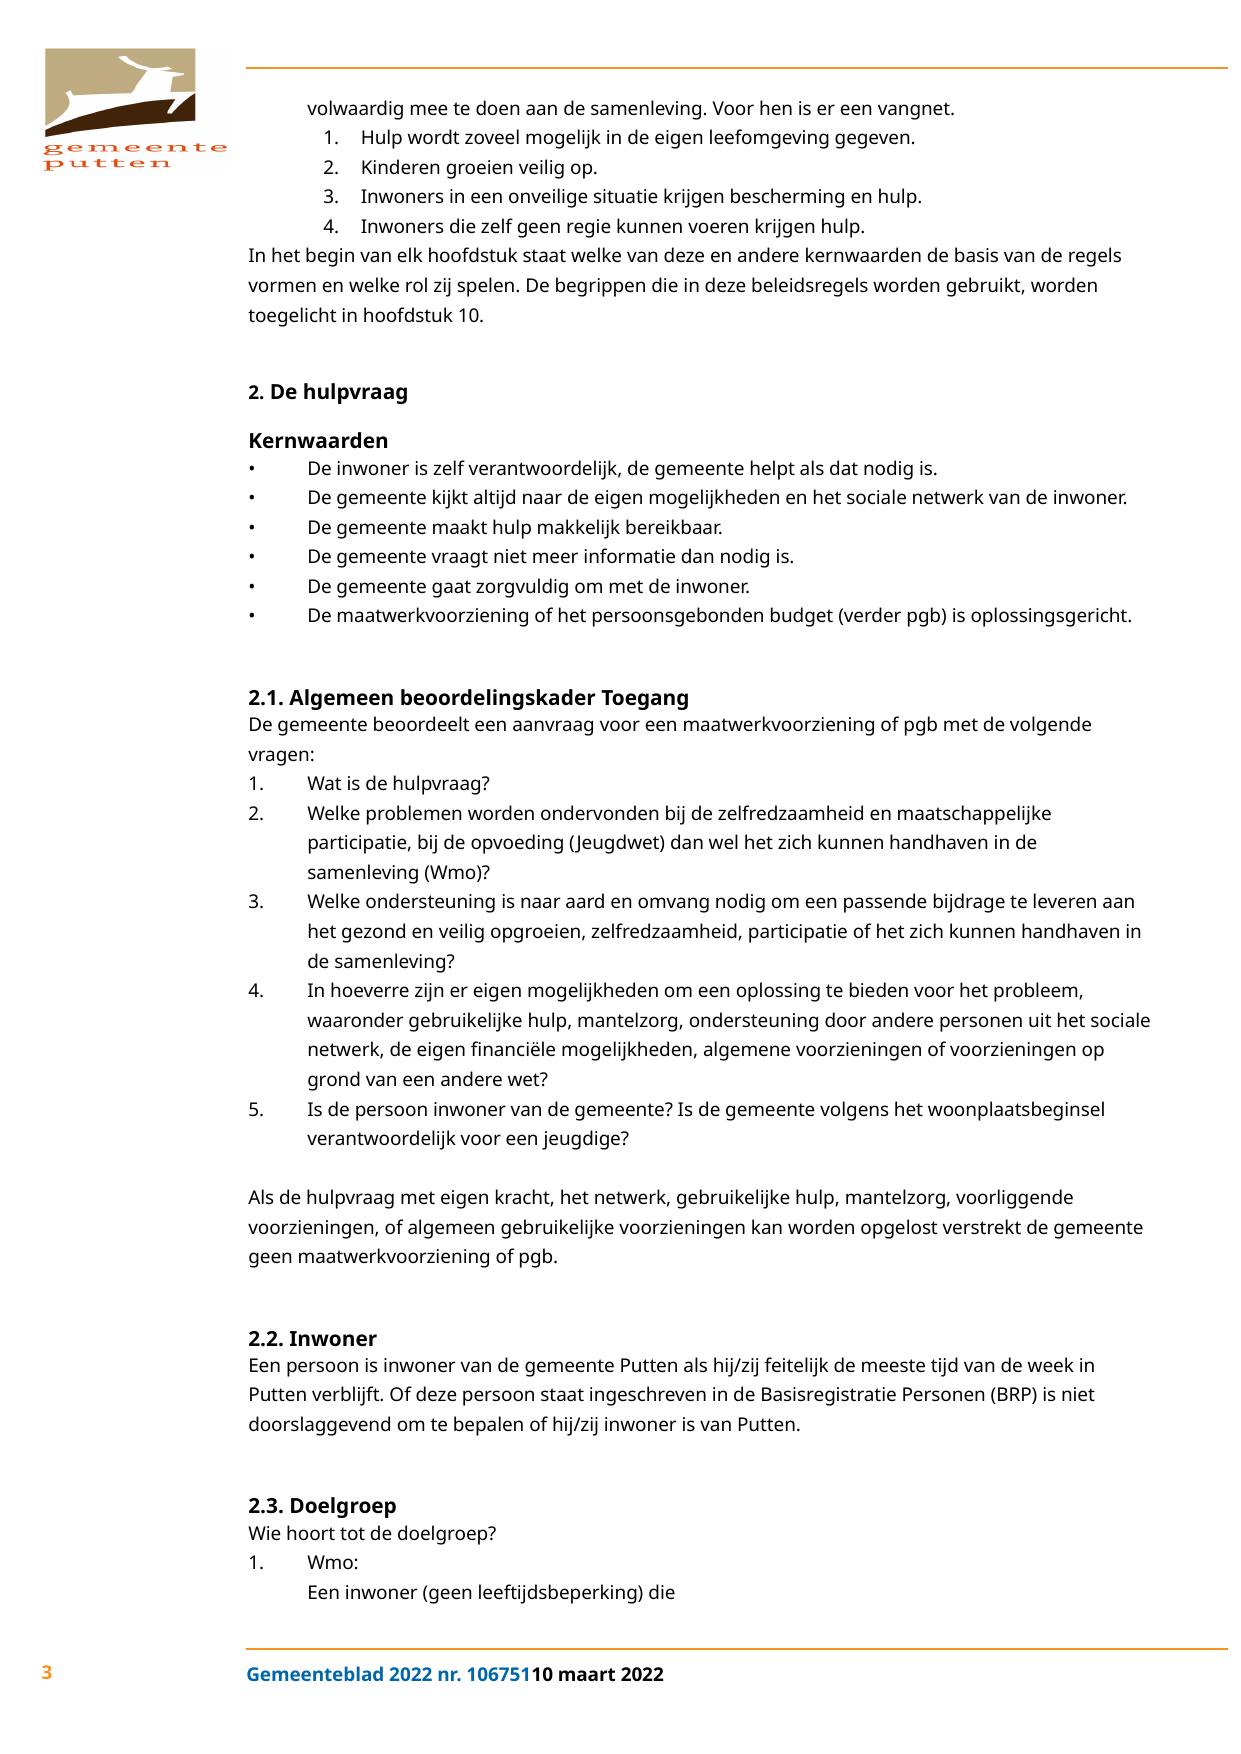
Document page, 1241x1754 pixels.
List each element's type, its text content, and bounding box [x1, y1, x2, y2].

list Kinderen groeien veilig op. [323, 154, 1152, 180]
list De gemeente maakt hulp makkelijk bereikbaar. [248, 514, 1152, 540]
list Inwoners in een onveilige situatie krijgen bescherming en hulp. [323, 183, 1152, 209]
text Kernwaarden [248, 426, 1152, 455]
list De maatwerkvoorziening of het persoonsgebonden budget (verder pgb) is oplossingsgericht. [248, 603, 1152, 628]
list Inwoners die zelf geen regie kunnen voeren krijgen hulp. [323, 213, 1152, 239]
list Een inwoner (geen leeftijdsbeperking) die [248, 1579, 1152, 1604]
list Wmo: [248, 1549, 1152, 1575]
text In het begin van elk hoofdstuk staat welke van deze en andere kernwaarden de basis van de regels vormen en welke rol zij spelen. De begrippen die in deze beleidsregels worden gebruikt, worden toegelicht in hoofdstuk 10. [248, 243, 1152, 328]
list volwaardig mee te doen aan de samenleving. Voor hen is er een vangnet. [248, 95, 1152, 121]
text 2. De hulpvraag [248, 377, 1152, 406]
text Als de hulpvraag met eigen kracht, het netwerk, gebruikelijke hulp, mantelzorg, voorliggende voorzieningen, of algemeen gebruikelijke voorzieningen kan worden opgelost verstrekt de gemeente geen maatwerkvoorziening of pgb. [248, 1184, 1152, 1269]
list In hoeverre zijn er eigen mogelijkheden om een oplossing te bieden voor het probleem, waaronder gebruikelijke hulp, mantelzorg, ondersteuning door andere personen uit het sociale netwerk, de eigen financiële mogelijkheden, algemene voorzieningen of voorzieningen op grond van een andere wet? [248, 977, 1152, 1092]
text Een persoon is inwoner van de gemeente Putten als hij/zij feitelijk de meeste tijd van de week in Putten verblijft. Of deze persoon staat ingeschreven in de Basisregistratie Personen (BRP) is niet doorslaggevend om te bepalen of hij/zij inwoner is van Putten. [248, 1352, 1152, 1437]
text 2.2. Inwoner [248, 1324, 1152, 1352]
list Hulp wordt zoveel mogelijk in de eigen leefomgeving gegeven. [323, 124, 1152, 150]
list De gemeente kijkt altijd naar de eigen mogelijkheden en het sociale netwerk van de inwoner. [248, 484, 1152, 510]
list De gemeente gaat zorgvuldig om met de inwoner. [248, 573, 1152, 599]
list De inwoner is zelf verantwoordelijk, de gemeente helpt als dat nodig is. [248, 455, 1152, 481]
text 2.3. Doelgroep [248, 1491, 1152, 1520]
list Welke ondersteuning is naar aard en omvang nodig om een passende bijdrage te leveren aan het gezond en veilig opgroeien, zelfredzaamheid, participatie of het zich kunnen handhaven in de samenleving? [248, 889, 1152, 973]
list Is de persoon inwoner van de gemeente? Is de gemeente volgens het woonplaatsbeginsel verantwoordelijk voor een jeugdige? [248, 1096, 1152, 1151]
picture [41, 47, 231, 172]
list Wat is de hulpvraag? [248, 770, 1152, 796]
list Welke problemen worden ondervonden bij de zelfredzaamheid en maatschappelijke participatie, bij de opvoeding (Jeugdwet) dan wel het zich kunnen handhaven in de samenleving (Wmo)? [248, 800, 1152, 885]
text De gemeente beoordeelt een aanvraag voor een maatwerkvoorziening of pgb met de volgende vragen: [248, 711, 1152, 766]
text 2.1. Algemeen beoordelingskader Toegang [248, 683, 1152, 711]
text Wie hoort tot de doelgroep? [248, 1520, 1152, 1545]
list De gemeente vraagt niet meer informatie dan nodig is. [248, 543, 1152, 569]
